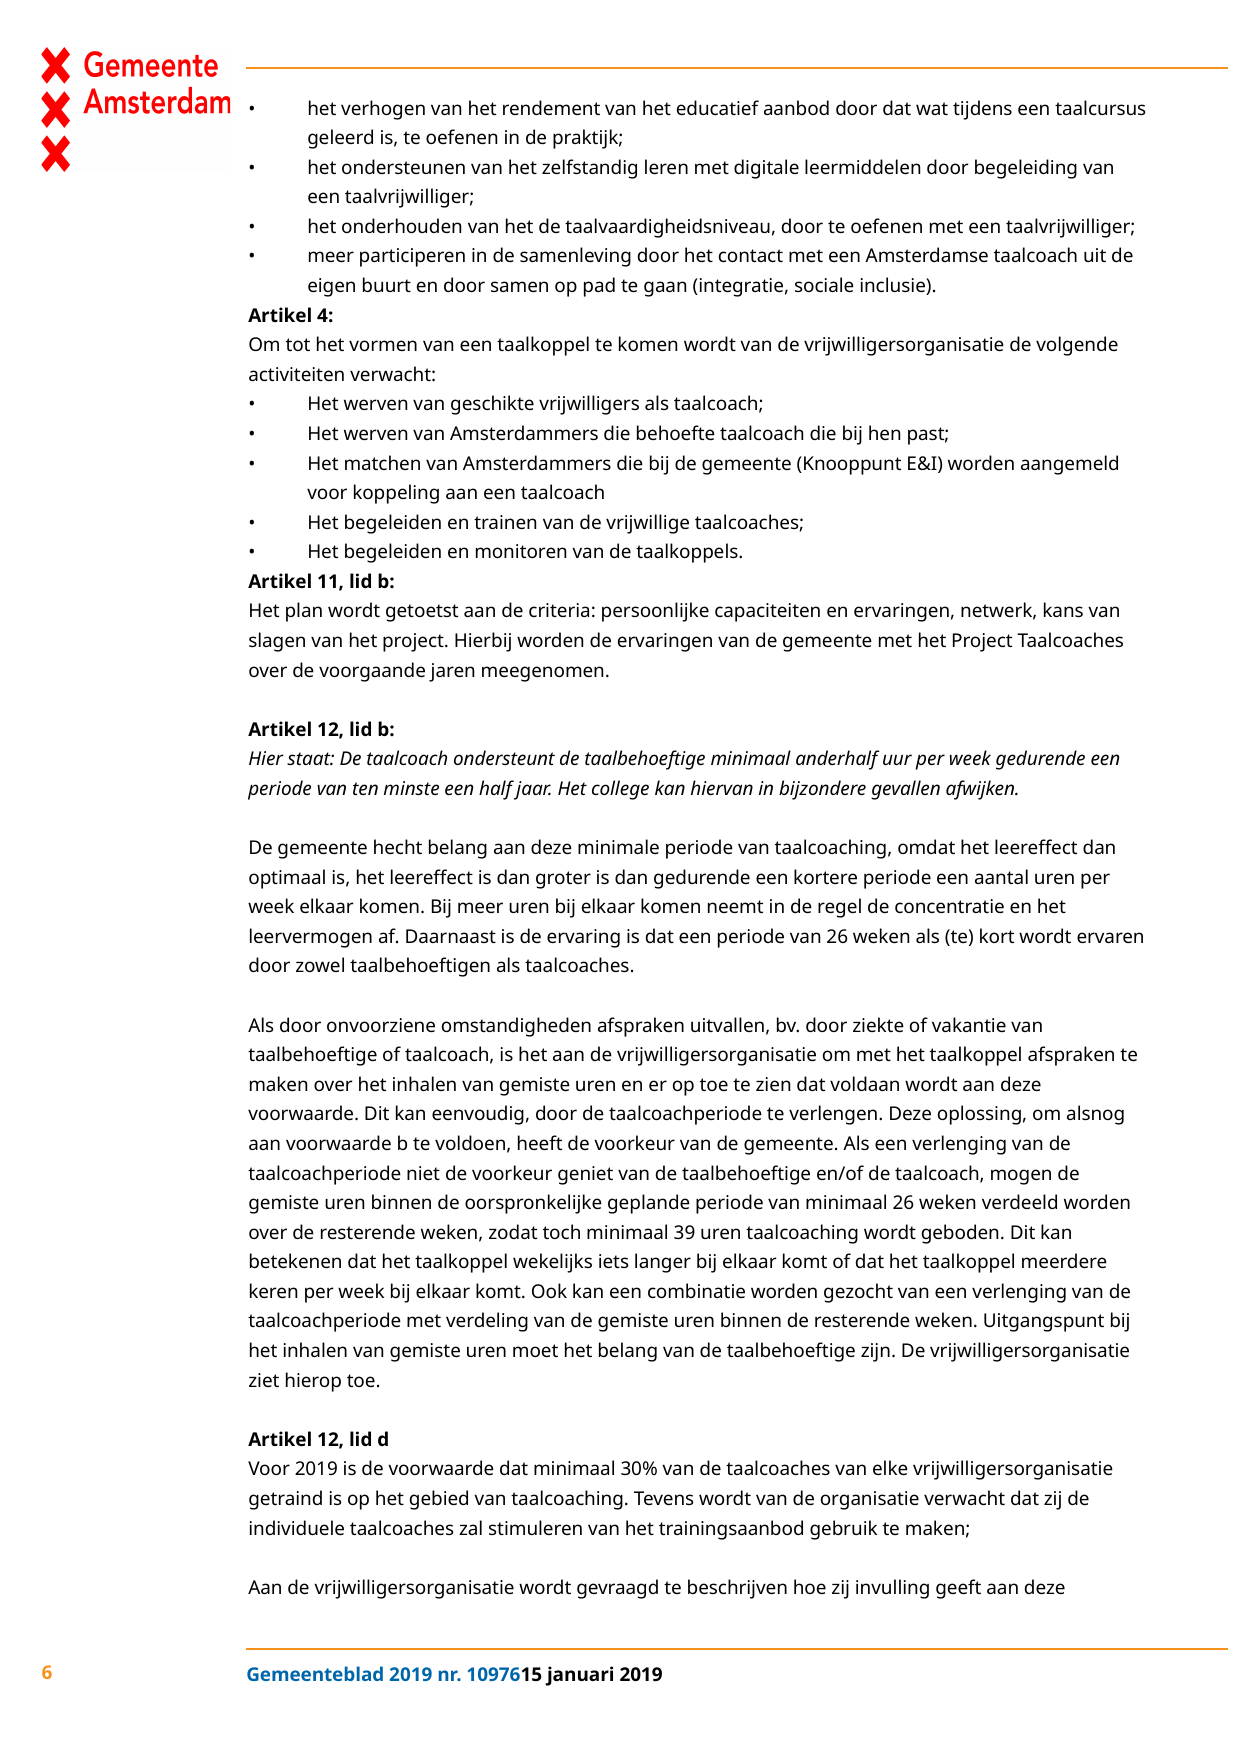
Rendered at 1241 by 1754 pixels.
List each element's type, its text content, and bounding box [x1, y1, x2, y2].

list Het begeleiden en trainen van de vrijwillige taalcoaches; [248, 509, 1152, 535]
text Aan de vrijwilligersorganisatie wordt gevraagd te beschrijven hoe zij invulling geeft aan deze [248, 1574, 1152, 1600]
list Het matchen van Amsterdammers die bij de gemeente (Knooppunt E&I) worden aangemeld voor koppeling aan een taalcoach [248, 450, 1152, 505]
picture [41, 47, 231, 172]
text Artikel 11, lid b: [248, 568, 1152, 594]
text Artikel 12, lid b: [248, 716, 1152, 742]
text Als door onvoorziene omstandigheden afspraken uitvallen, bv. door ziekte of vakantie van taalbehoeftige of taalcoach, is het aan de vrijwilligersorganisatie om met het taalkoppel afspraken te maken over het inhalen van gemiste uren en er op toe te zien dat voldaan wordt aan deze voorwaarde. Dit kan eenvoudig, door de taalcoachperiode te verlengen. Deze oplossing, om alsnog aan voorwaarde b te voldoen, heeft de voorkeur van de gemeente. Als een verlenging van de taalcoachperiode niet de voorkeur geniet van de taalbehoeftige en/of de taalcoach, mogen de gemiste uren binnen de oorspronkelijke geplande periode van minimaal 26 weken verdeeld worden over de resterende weken, zodat toch minimaal 39 uren taalcoaching wordt geboden. Dit kan betekenen dat het taalkoppel wekelijks iets langer bij elkaar komt of dat het taalkoppel meerdere keren per week bij elkaar komt. Ook kan een combinatie worden gezocht van een verlenging van de taalcoachperiode met verdeling van de gemiste uren binnen de resterende weken. Uitgangspunt bij het inhalen van gemiste uren moet het belang van de taalbehoeftige zijn. De vrijwilligersorganisatie ziet hierop toe. [248, 1012, 1152, 1393]
text Hier staat: De taalcoach ondersteunt de taalbehoeftige minimaal anderhalf uur per week gedurende een periode van ten minste een half jaar. Het college kan hiervan in bijzondere gevallen afwijken. [248, 746, 1152, 801]
list Het werven van geschikte vrijwilligers als taalcoach; [248, 391, 1152, 416]
text Om tot het vormen van een taalkoppel te komen wordt van de vrijwilligersorganisatie de volgende activiteiten verwacht: [248, 331, 1152, 387]
list het ondersteunen van het zelfstandig leren met digitale leermiddelen door begeleiding van een taalvrijwilliger; [248, 154, 1152, 209]
list Het begeleiden en monitoren van de taalkoppels. [248, 538, 1152, 564]
list het verhogen van het rendement van het educatief aanbod door dat wat tijdens een taalcursus geleerd is, te oefenen in de praktijk; [248, 95, 1152, 150]
text De gemeente hecht belang aan deze minimale periode van taalcoaching, omdat het leereffect dan optimaal is, het leereffect is dan groter is dan gedurende een kortere periode een aantal uren per week elkaar komen. Bij meer uren bij elkaar komen neemt in de regel de concentratie en het leervermogen af. Daarnaast is de ervaring is dat een periode van 26 weken als (te) kort wordt ervaren door zowel taalbehoeftigen als taalcoaches. [248, 834, 1152, 978]
text Artikel 4: [248, 302, 1152, 328]
list Het werven van Amsterdammers die behoefte taalcoach die bij hen past; [248, 420, 1152, 446]
text Het plan wordt getoetst aan de criteria: persoonlijke capaciteiten en ervaringen, netwerk, kans van slagen van het project. Hierbij worden de ervaringen van de gemeente met het Project Taalcoaches over de voorgaande jaren meegenomen. [248, 598, 1152, 683]
text Voor 2019 is de voorwaarde dat minimaal 30% van de taalcoaches van elke vrijwilligersorganisatie getraind is op het gebied van taalcoaching. Tevens wordt van de organisatie verwacht dat zij de individuele taalcoaches zal stimuleren van het trainingsaanbod gebruik te maken; [248, 1456, 1152, 1541]
list meer participeren in de samenleving door het contact met een Amsterdamse taalcoach uit de eigen buurt en door samen op pad te gaan (integratie, sociale inclusie). [248, 243, 1152, 298]
list het onderhouden van het de taalvaardigheidsniveau, door te oefenen met een taalvrijwilliger; [248, 213, 1152, 239]
text Artikel 12, lid d [248, 1426, 1152, 1452]
